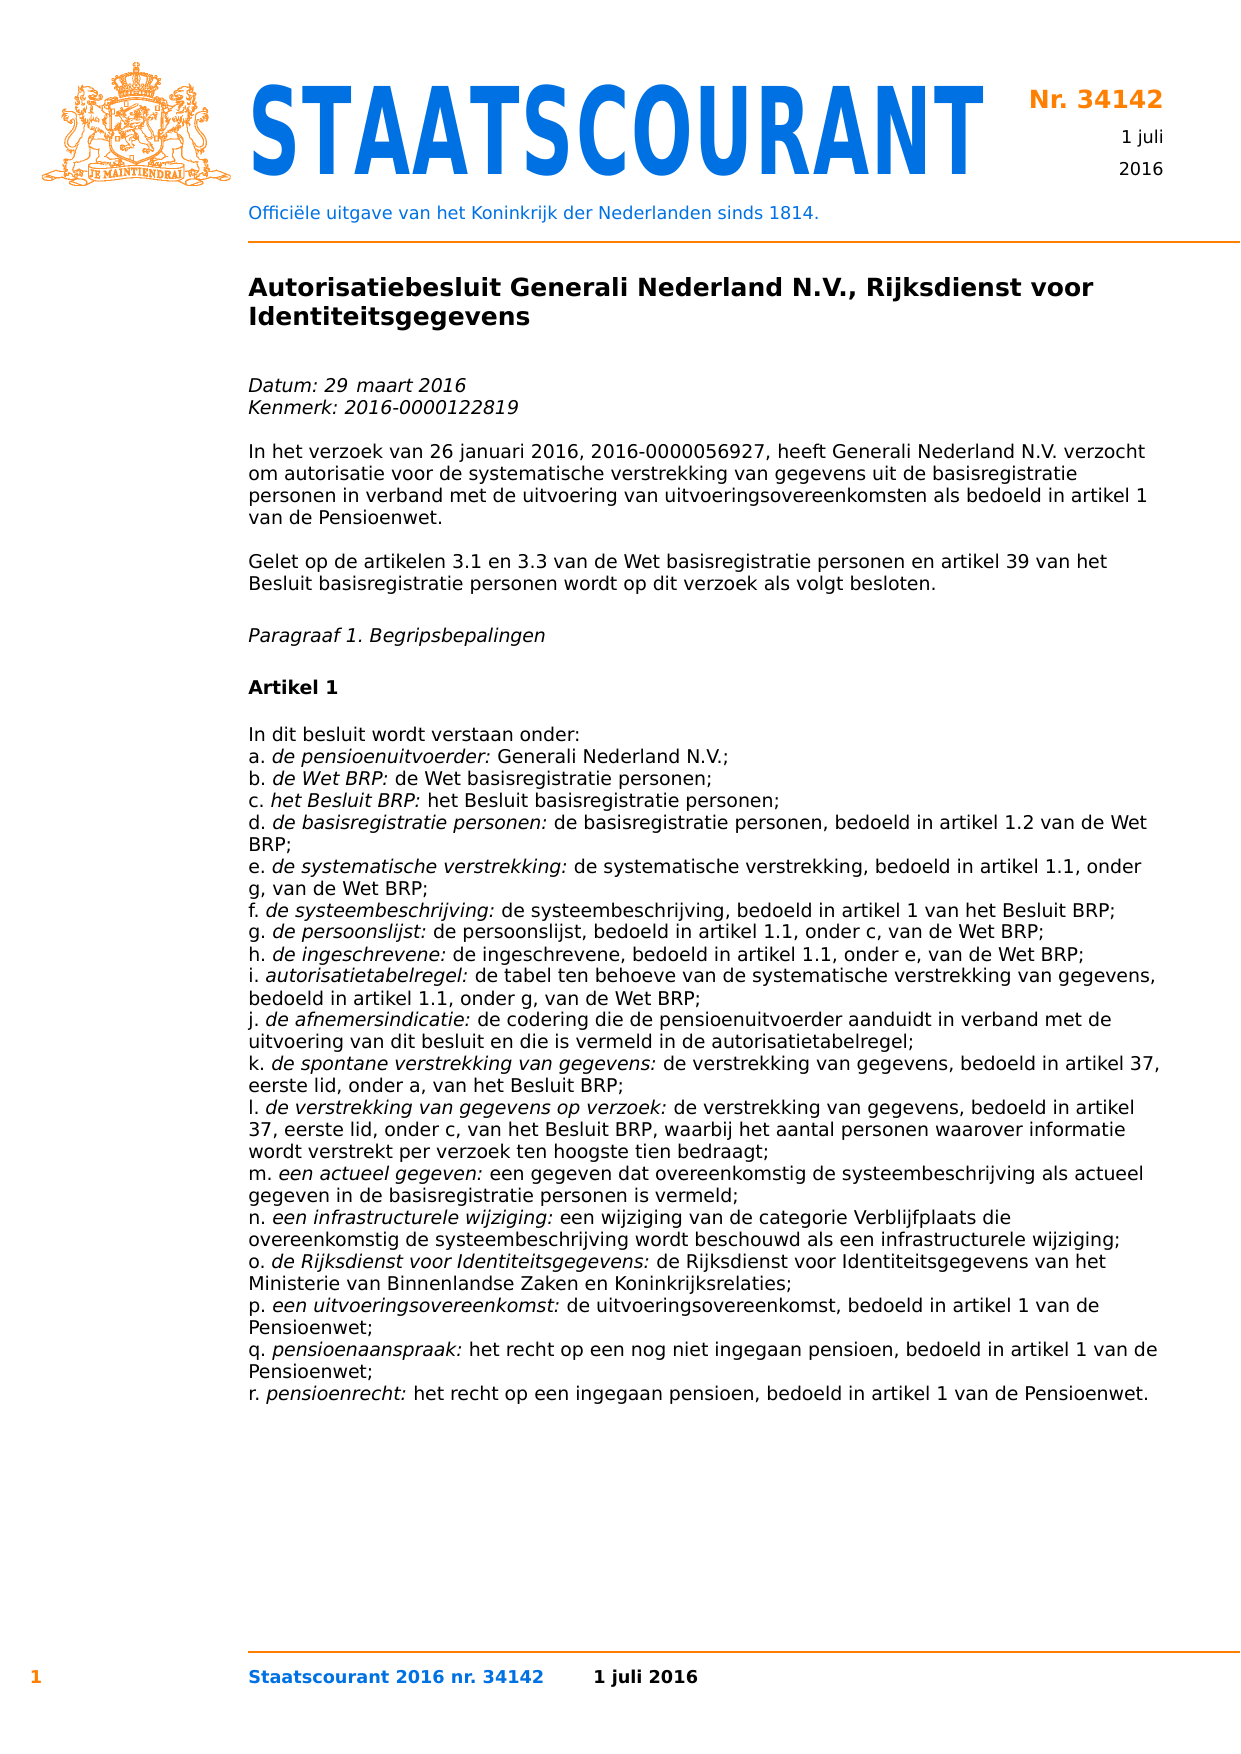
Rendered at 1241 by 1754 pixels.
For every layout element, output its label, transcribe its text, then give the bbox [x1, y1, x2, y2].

text k. de spontane verstrekking van gegevens: de verstrekking van gegevens, bedoeld in artikel 37, eerste lid, onder a, van het Besluit BRP; [248, 1053, 1163, 1097]
table_cell 1 juli [998, 121, 1240, 153]
text l. de verstrekking van gegevens op verzoek: de verstrekking van gegevens, bedoeld in artikel 37, eerste lid, onder c, van het Besluit BRP, waarbij het aantal personen waarover informatie wordt verstrekt per verzoek ten hoogste tien bedraagt; [248, 1097, 1163, 1163]
text d. de basisregistratie personen: de basisregistratie personen, bedoeld in artikel 1.2 van de Wet BRP; [248, 812, 1163, 856]
text n. een infrastructurele wijziging: een wijziging van de categorie Verblijfplaats die overeenkomstig de systeembeschrijving wordt beschouwd als een infrastructurele wijziging; [248, 1207, 1163, 1251]
table_header STAATSCOURANT [248, 62, 998, 203]
text f. de systeembeschrijving: de systeembeschrijving, bedoeld in artikel 1 van het Besluit BRP; [248, 899, 1163, 921]
text i. autorisatietabelregel: de tabel ten behoeve van de systematische verstrekking van gegevens, bedoeld in artikel 1.1, onder g, van de Wet BRP; [248, 965, 1163, 1009]
subtitle Autorisatiebesluit Generali Nederland N.V., Rijksdienst voor Identiteitsgegevens [248, 273, 1163, 331]
text o. de Rijksdienst voor Identiteitsgegevens: de Rijksdienst voor Identiteitsgegevens van het Ministerie van Binnenlandse Zaken en Koninkrijksrelaties; [248, 1251, 1163, 1295]
text Datum: 29 maart 2016 [248, 375, 1163, 397]
table_header Nr. 34142 [998, 62, 1240, 121]
text In dit besluit wordt verstaan onder: [248, 724, 1163, 746]
table_cell 2016 [998, 153, 1240, 203]
subtitle Paragraaf 1. Begripsbepalingen [248, 625, 1163, 647]
picture [41, 62, 231, 186]
text j. de afnemersindicatie: de codering die de pensioenuitvoerder aanduidt in verband met de uitvoering van dit besluit en die is vermeld in de autorisatietabelregel; [248, 1009, 1163, 1053]
table_cell Officiële uitgave van het Koninkrijk der Nederlanden sinds 1814. [248, 203, 1240, 241]
text e. de systematische verstrekking: de systematische verstrekking, bedoeld in artikel 1.1, onder g, van de Wet BRP; [248, 856, 1163, 899]
text h. de ingeschrevene: de ingeschrevene, bedoeld in artikel 1.1, onder e, van de Wet BRP; [248, 943, 1163, 965]
text p. een uitvoeringsovereenkomst: de uitvoeringsovereenkomst, bedoeld in artikel 1 van de Pensioenwet; [248, 1295, 1163, 1339]
table_header [25, 62, 248, 241]
text g. de persoonslijst: de persoonslijst, bedoeld in artikel 1.1, onder c, van de Wet BRP; [248, 921, 1163, 943]
text r. pensioenrecht: het recht op een ingegaan pensioen, bedoeld in artikel 1 van de Pensioenwet. [248, 1383, 1163, 1405]
subtitle Artikel 1 [248, 677, 1163, 699]
text b. de Wet BRP: de Wet basisregistratie personen; [248, 768, 1163, 789]
text Gelet op de artikelen 3.1 en 3.3 van de Wet basisregistratie personen en artikel 39 van het Besluit basisregistratie personen wordt op dit verzoek als volgt besloten. [248, 551, 1163, 595]
text a. de pensioenuitvoerder: Generali Nederland N.V.; [248, 746, 1163, 768]
text q. pensioenaanspraak: het recht op een nog niet ingegaan pensioen, bedoeld in artikel 1 van de Pensioenwet; [248, 1339, 1163, 1383]
text Kenmerk: 2016-0000122819 [248, 397, 1163, 419]
text In het verzoek van 26 januari 2016, 2016-0000056927, heeft Generali Nederland N.V. verzocht om autorisatie voor de systematische verstrekking van gegevens uit de basisregistratie personen in verband met de uitvoering van uitvoeringsovereenkomsten als bedoeld in artikel 1 van de Pensioenwet. [248, 441, 1163, 529]
text m. een actueel gegeven: een gegeven dat overeenkomstig de systeembeschrijving als actueel gegeven in de basisregistratie personen is vermeld; [248, 1163, 1163, 1207]
text c. het Besluit BRP: het Besluit basisregistratie personen; [248, 789, 1163, 812]
